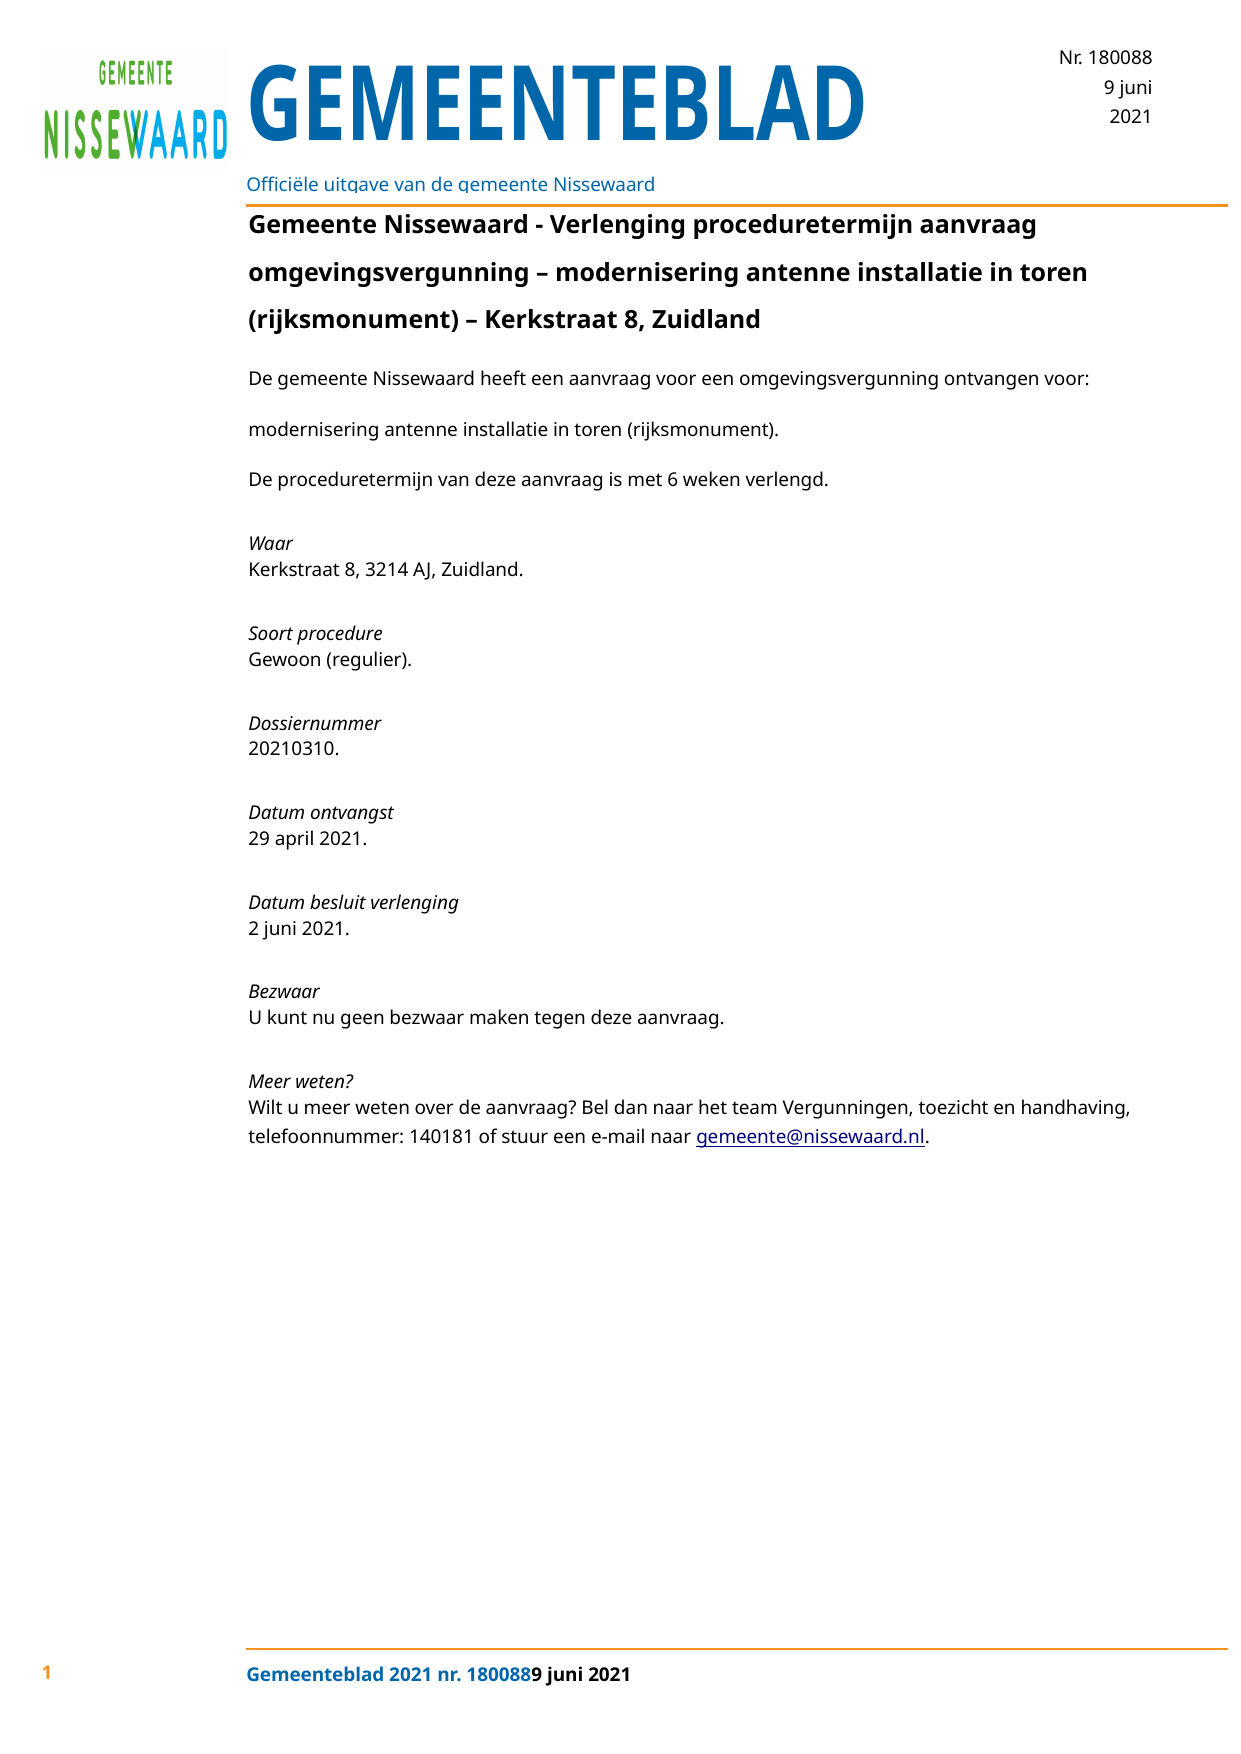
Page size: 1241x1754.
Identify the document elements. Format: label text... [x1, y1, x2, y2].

text Dossiernummer [248, 710, 1152, 735]
text Waar [248, 530, 1152, 556]
text Datum besluit verlenging [248, 889, 1152, 915]
text Soort procedure [248, 620, 1152, 646]
text U kunt nu geen bezwaar maken tegen deze aanvraag. [248, 1004, 1152, 1030]
text Meer weten? [248, 1068, 1152, 1094]
text 2 juni 2021. [248, 915, 1152, 941]
text De proceduretermijn van deze aanvraag is met 6 weken verlengd. [248, 466, 1152, 492]
text Gewoon (regulier). [248, 646, 1152, 671]
text Gemeente Nissewaard - Verlenging proceduretermijn aanvraag omgevingsvergunning – modernisering antenne installatie in toren (rijksmonument) – Kerkstraat 8, Zuidland [248, 207, 1152, 336]
text De gemeente Nissewaard heeft een aanvraag voor een omgevingsvergunning ontvangen voor: [248, 366, 1152, 391]
text modernisering antenne installatie in toren (rijksmonument). [248, 416, 1152, 442]
text Bezwaar [248, 979, 1152, 1004]
text Wilt u meer weten over de aanvraag? Bel dan naar het team Vergunningen, toezicht en handhaving, telefoonnummer: 140181 of stuur een e-mail naar gemeente@nissewaard.nl. [248, 1094, 1152, 1149]
text 20210310. [248, 735, 1152, 761]
picture [41, 47, 231, 172]
text Kerkstraat 8, 3214 AJ, Zuidland. [248, 556, 1152, 582]
text 29 april 2021. [248, 825, 1152, 851]
text Datum ontvangst [248, 799, 1152, 825]
